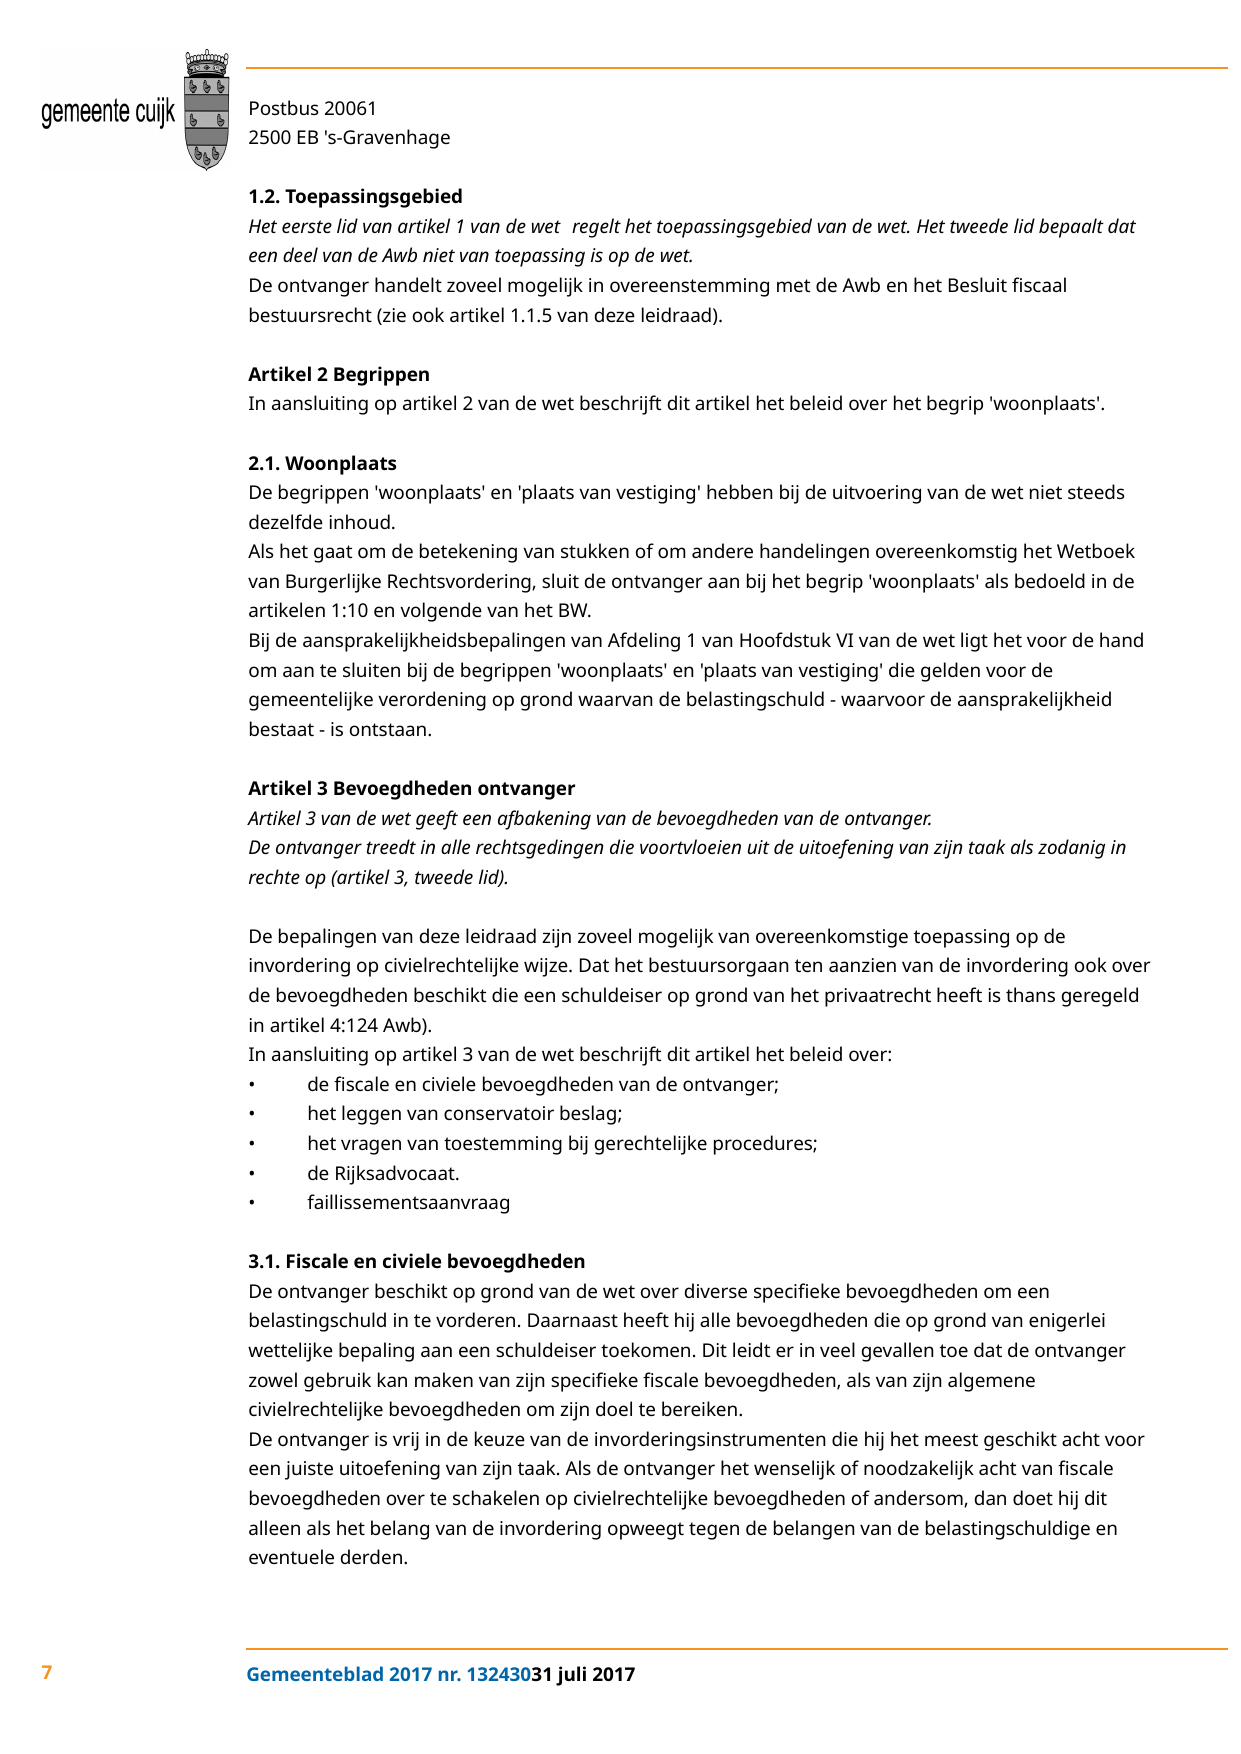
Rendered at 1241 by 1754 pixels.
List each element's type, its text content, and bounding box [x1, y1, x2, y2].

text 2500 EB 's-Gravenhage [248, 124, 1152, 150]
text Artikel 3 Bevoegdheden ontvanger [248, 775, 1152, 801]
text De ontvanger treedt in alle rechtsgedingen die voortvloeien uit de uitoefening van zijn taak als zodanig in rechte op (artikel 3, tweede lid). [248, 834, 1152, 890]
text 2.1. Woonplaats [248, 450, 1152, 476]
text 3.1. Fiscale en civiele bevoegdheden [248, 1248, 1152, 1274]
text De ontvanger handelt zoveel mogelijk in overeenstemming met de Awb en het Besluit fiscaal bestuursrecht (zie ook artikel 1.1.5 van deze leidraad). [248, 272, 1152, 328]
text Het eerste lid van artikel 1 van de wet regelt het toepassingsgebied van de wet. Het tweede lid bepaalt dat een deel van de Awb niet van toepassing is op de wet. [248, 213, 1152, 268]
text In aansluiting op artikel 3 van de wet beschrijft dit artikel het beleid over: [248, 1041, 1152, 1067]
list de Rijksadvocaat. [248, 1160, 1152, 1186]
text Bij de aansprakelijkheidsbepalingen van Afdeling 1 van Hoofdstuk VI van de wet ligt het voor de hand om aan te sluiten bij de begrippen 'woonplaats' en 'plaats van vestiging' die gelden voor de gemeentelijke verordening op grond waarvan de belastingschuld - waarvoor de aansprakelijkheid bestaat - is ontstaan. [248, 627, 1152, 742]
list het leggen van conservatoir beslag; [248, 1101, 1152, 1126]
text 1.2. Toepassingsgebied [248, 183, 1152, 209]
text Artikel 2 Begrippen [248, 361, 1152, 387]
text In aansluiting op artikel 2 van de wet beschrijft dit artikel het beleid over het begrip 'woonplaats'. [248, 391, 1152, 416]
text Als het gaat om de betekening van stukken of om andere handelingen overeenkomstig het Wetboek van Burgerlijke Rechtsvordering, sluit de ontvanger aan bij het begrip 'woonplaats' als bedoeld in de artikelen 1:10 en volgende van het BW. [248, 538, 1152, 623]
text Artikel 3 van de wet geeft een afbakening van de bevoegdheden van de ontvanger. [248, 805, 1152, 831]
list de fiscale en civiele bevoegdheden van de ontvanger; [248, 1071, 1152, 1097]
list faillissementsaanvraag [248, 1189, 1152, 1215]
picture [41, 47, 231, 172]
text Postbus 20061 [248, 95, 1152, 121]
text De ontvanger beschikt op grond van de wet over diverse specifieke bevoegdheden om een belastingschuld in te vorderen. Daarnaast heeft hij alle bevoegdheden die op grond van enigerlei wettelijke bepaling aan een schuldeiser toekomen. Dit leidt er in veel gevallen toe dat de ontvanger zowel gebruik kan maken van zijn specifieke fiscale bevoegdheden, als van zijn algemene civielrechtelijke bevoegdheden om zijn doel te bereiken. [248, 1278, 1152, 1422]
text De bepalingen van deze leidraad zijn zoveel mogelijk van overeenkomstige toepassing op de invordering op civielrechtelijke wijze. Dat het bestuursorgaan ten aanzien van de invordering ook over de bevoegdheden beschikt die een schuldeiser op grond van het privaatrecht heeft is thans geregeld in artikel 4:124 Awb). [248, 923, 1152, 1038]
text De begrippen 'woonplaats' en 'plaats van vestiging' hebben bij de uitvoering van de wet niet steeds dezelfde inhoud. [248, 479, 1152, 535]
list het vragen van toestemming bij gerechtelijke procedures; [248, 1130, 1152, 1156]
text De ontvanger is vrij in de keuze van de invorderingsinstrumenten die hij het meest geschikt acht voor een juiste uitoefening van zijn taak. Als de ontvanger het wenselijk of noodzakelijk acht van fiscale bevoegdheden over te schakelen op civielrechtelijke bevoegdheden of andersom, dan doet hij dit alleen als het belang van de invordering opweegt tegen de belangen van de belastingschuldige en eventuele derden. [248, 1426, 1152, 1570]
